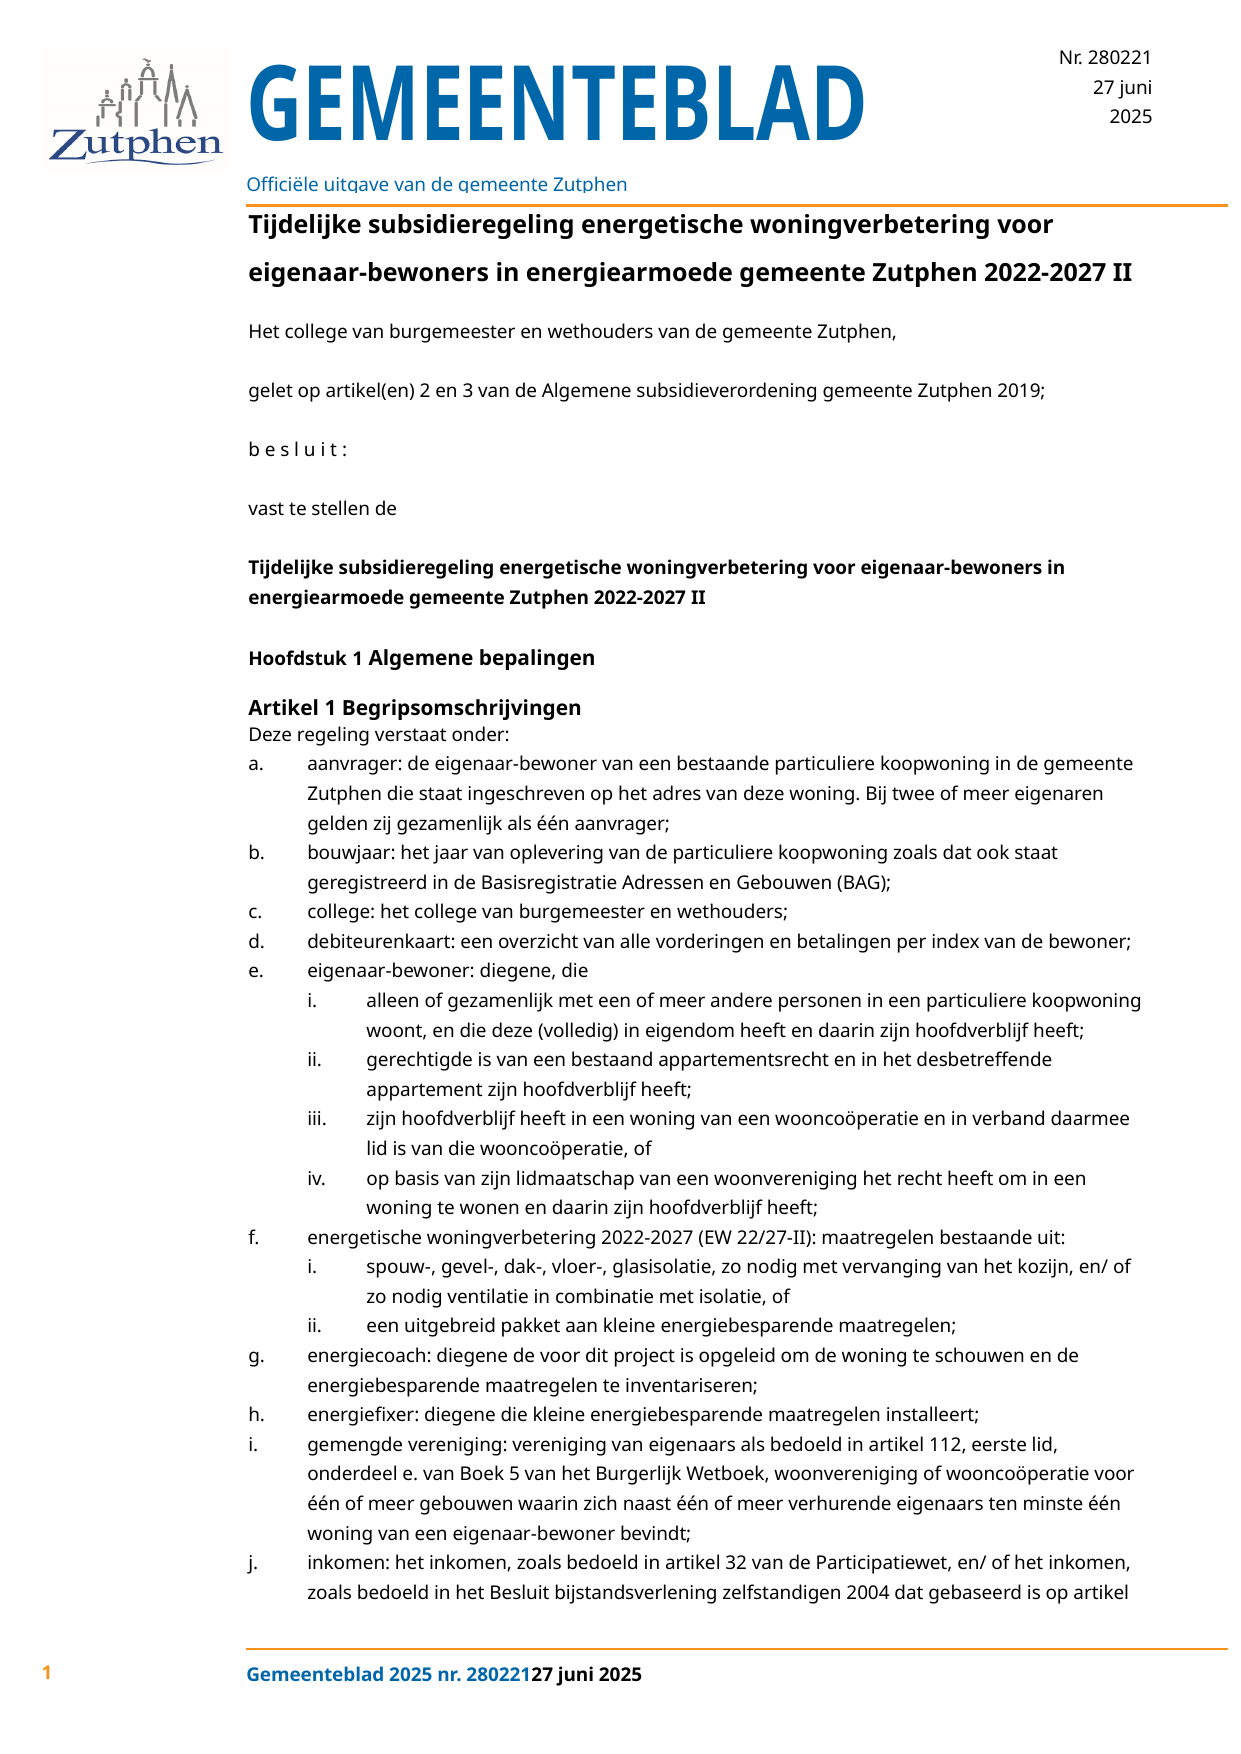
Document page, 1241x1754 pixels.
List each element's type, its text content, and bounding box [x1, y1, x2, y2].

picture [41, 47, 231, 172]
list inkomen: het inkomen, zoals bedoeld in artikel 32 van de Participatiewet, en/ of het inkomen, zoals bedoeld in het Besluit bijstandsverlening zelfstandigen 2004 dat gebaseerd is op artikel [248, 1549, 1152, 1605]
list energiecoach: diegene de voor dit project is opgeleid om de woning te schouwen en de energiebesparende maatregelen te inventariseren; [248, 1342, 1152, 1398]
list op basis van zijn lidmaatschap van een woonvereniging het recht heeft om in een woning te wonen en daarin zijn hoofdverblijf heeft; [307, 1165, 1152, 1220]
list bouwjaar: het jaar van oplevering van de particuliere koopwoning zoals dat ook staat geregistreerd in de Basisregistratie Adressen en Gebouwen (BAG); [248, 839, 1152, 895]
list spouw-, gevel-, dak-, vloer-, glasisolatie, zo nodig met vervanging van het kozijn, en/ of zo nodig ventilatie in combinatie met isolatie, of [307, 1253, 1152, 1309]
text Het college van burgemeester en wethouders van de gemeente Zutphen, [248, 318, 1152, 344]
list debiteurenkaart: een overzicht van alle vorderingen en betalingen per index van de bewoner; [248, 928, 1152, 954]
list een uitgebreid pakket aan kleine energiebesparende maatregelen; [307, 1313, 1152, 1338]
list gerechtigde is van een bestaand appartementsrecht en in het desbetreffende appartement zijn hoofdverblijf heeft; [307, 1046, 1152, 1102]
text Tijdelijke subsidieregeling energetische woningverbetering voor eigenaar-bewoners in energiearmoede gemeente Zutphen 2022-2027 II [248, 207, 1152, 288]
list energiefixer: diegene die kleine energiebesparende maatregelen installeert; [248, 1401, 1152, 1427]
text vast te stellen de [248, 495, 1152, 521]
list college: het college van burgemeester en wethouders; [248, 898, 1152, 924]
text Artikel 1 Begripsomschrijvingen [248, 693, 1152, 721]
text b e s l u i t : [248, 436, 1152, 462]
text Deze regeling verstaat onder: [248, 721, 1152, 747]
list energetische woningverbetering 2022-2027 (EW 22/27-II): maatregelen bestaande uit: [248, 1224, 1152, 1250]
list alleen of gezamenlijk met een of meer andere personen in een particuliere koopwoning woont, en die deze (volledig) in eigendom heeft en daarin zijn hoofdverblijf heeft; [307, 987, 1152, 1043]
list gemengde vereniging: vereniging van eigenaars als bedoeld in artikel 112, eerste lid, onderdeel e. van Boek 5 van het Burgerlijk Wetboek, woonvereniging of wooncoöperatie voor één of meer gebouwen waarin zich naast één of meer verhurende eigenaars ten minste één woning van een eigenaar-bewoner bevindt; [248, 1431, 1152, 1546]
text Hoofdstuk 1 Algemene bepalingen [248, 643, 1152, 672]
list eigenaar-bewoner: diegene, die [248, 958, 1152, 983]
list aanvrager: de eigenaar-bewoner van een bestaande particuliere koopwoning in de gemeente Zutphen die staat ingeschreven op het adres van deze woning. Bij twee of meer eigenaren gelden zij gezamenlijk als één aanvrager; [248, 751, 1152, 836]
text Tijdelijke subsidieregeling energetische woningverbetering voor eigenaar-bewoners in energiearmoede gemeente Zutphen 2022-2027 II [248, 554, 1152, 610]
text gelet op artikel(en) 2 en 3 van de Algemene subsidieverordening gemeente Zutphen 2019; [248, 377, 1152, 403]
list zijn hoofdverblijf heeft in een woning van een wooncoöperatie en in verband daarmee lid is van die wooncoöperatie, of [307, 1106, 1152, 1161]
